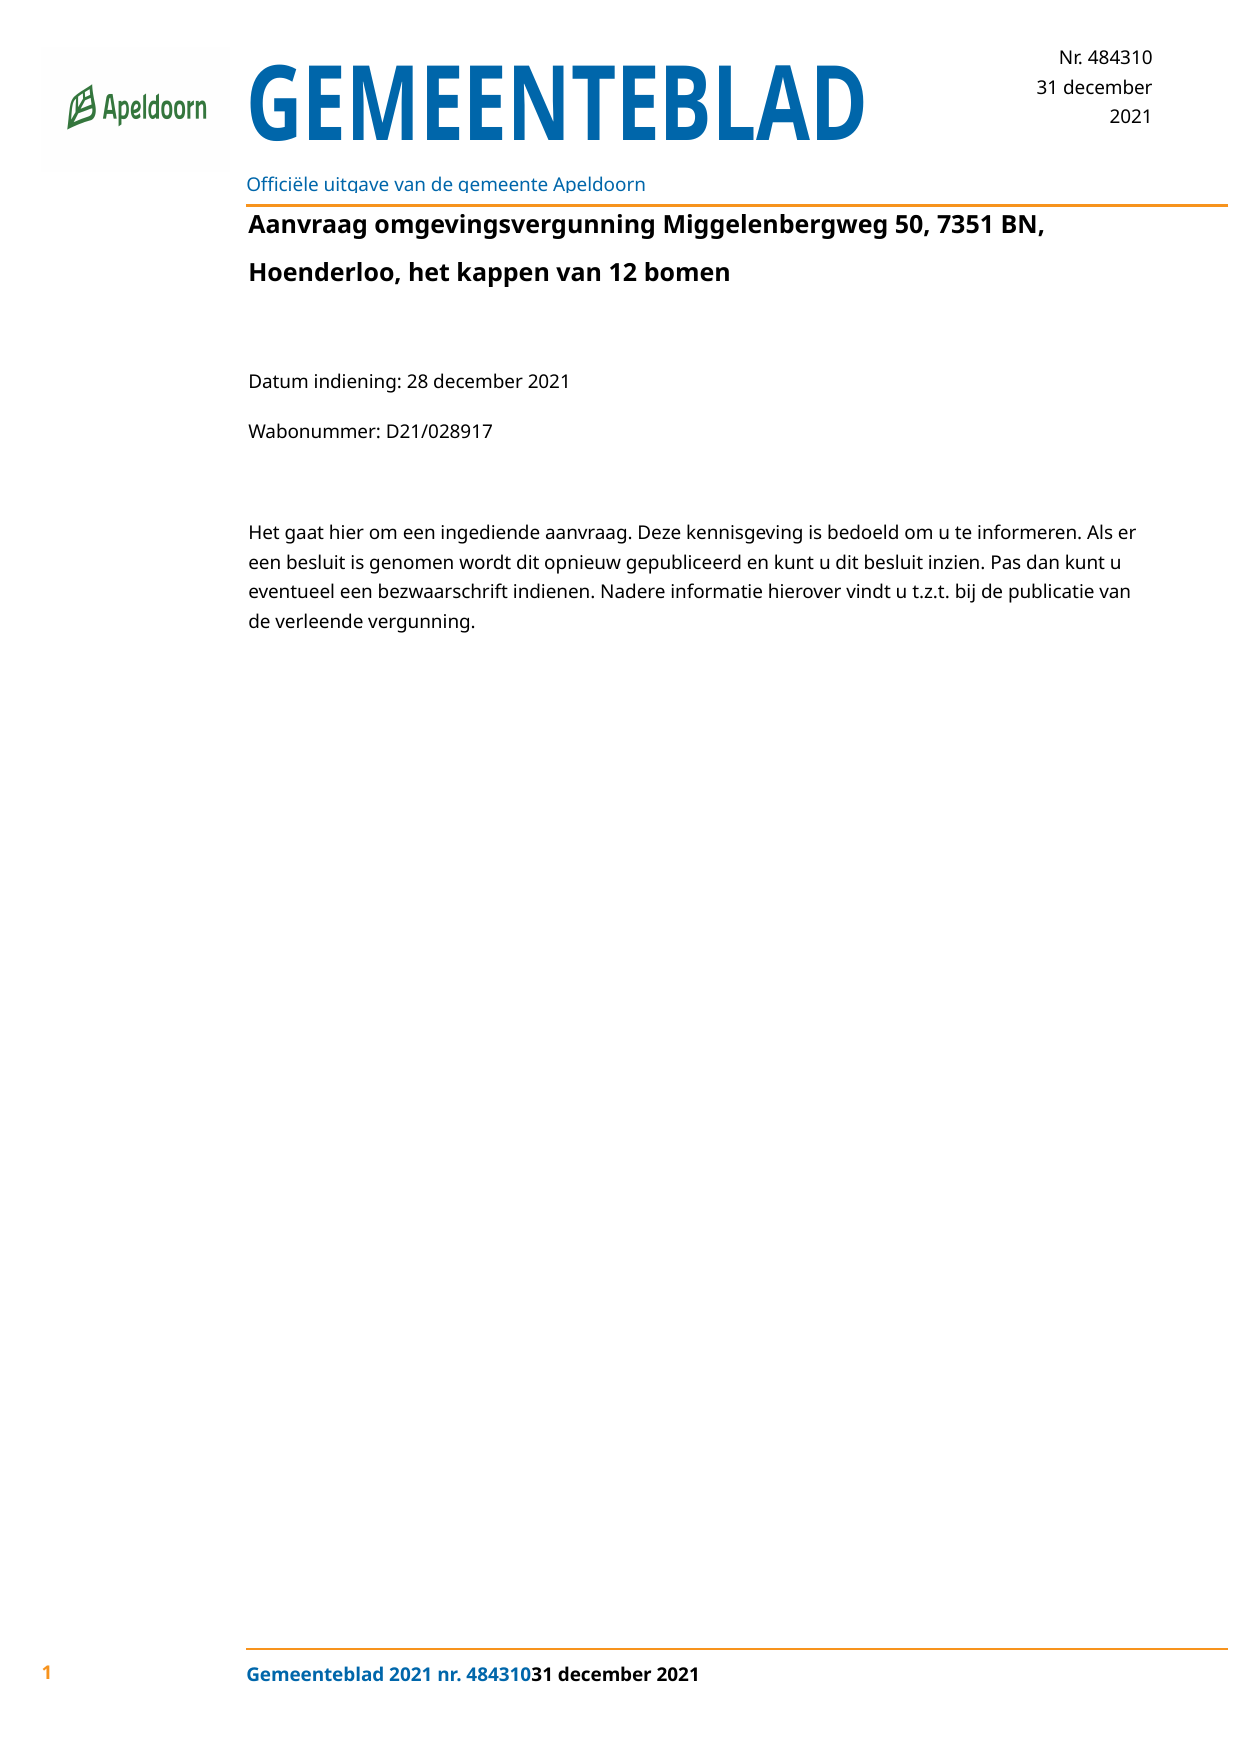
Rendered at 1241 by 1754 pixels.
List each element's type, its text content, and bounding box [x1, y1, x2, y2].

text Het gaat hier om een ingediende aanvraag. Deze kennisgeving is bedoeld om u te informeren. Als er een besluit is genomen wordt dit opnieuw gepubliceerd en kunt u dit besluit inzien. Pas dan kunt u eventueel een bezwaarschrift indienen. Nadere informatie hierover vindt u t.z.t. bij de publicatie van de verleende vergunning. [248, 519, 1152, 634]
picture [41, 47, 231, 172]
text Aanvraag omgevingsvergunning Miggelenbergweg 50, 7351 BN, Hoenderloo, het kappen van 12 bomen [248, 207, 1152, 288]
text Wabonummer: D21/028917 [248, 419, 1152, 444]
text Datum indiening: 28 december 2021 [248, 368, 1152, 394]
